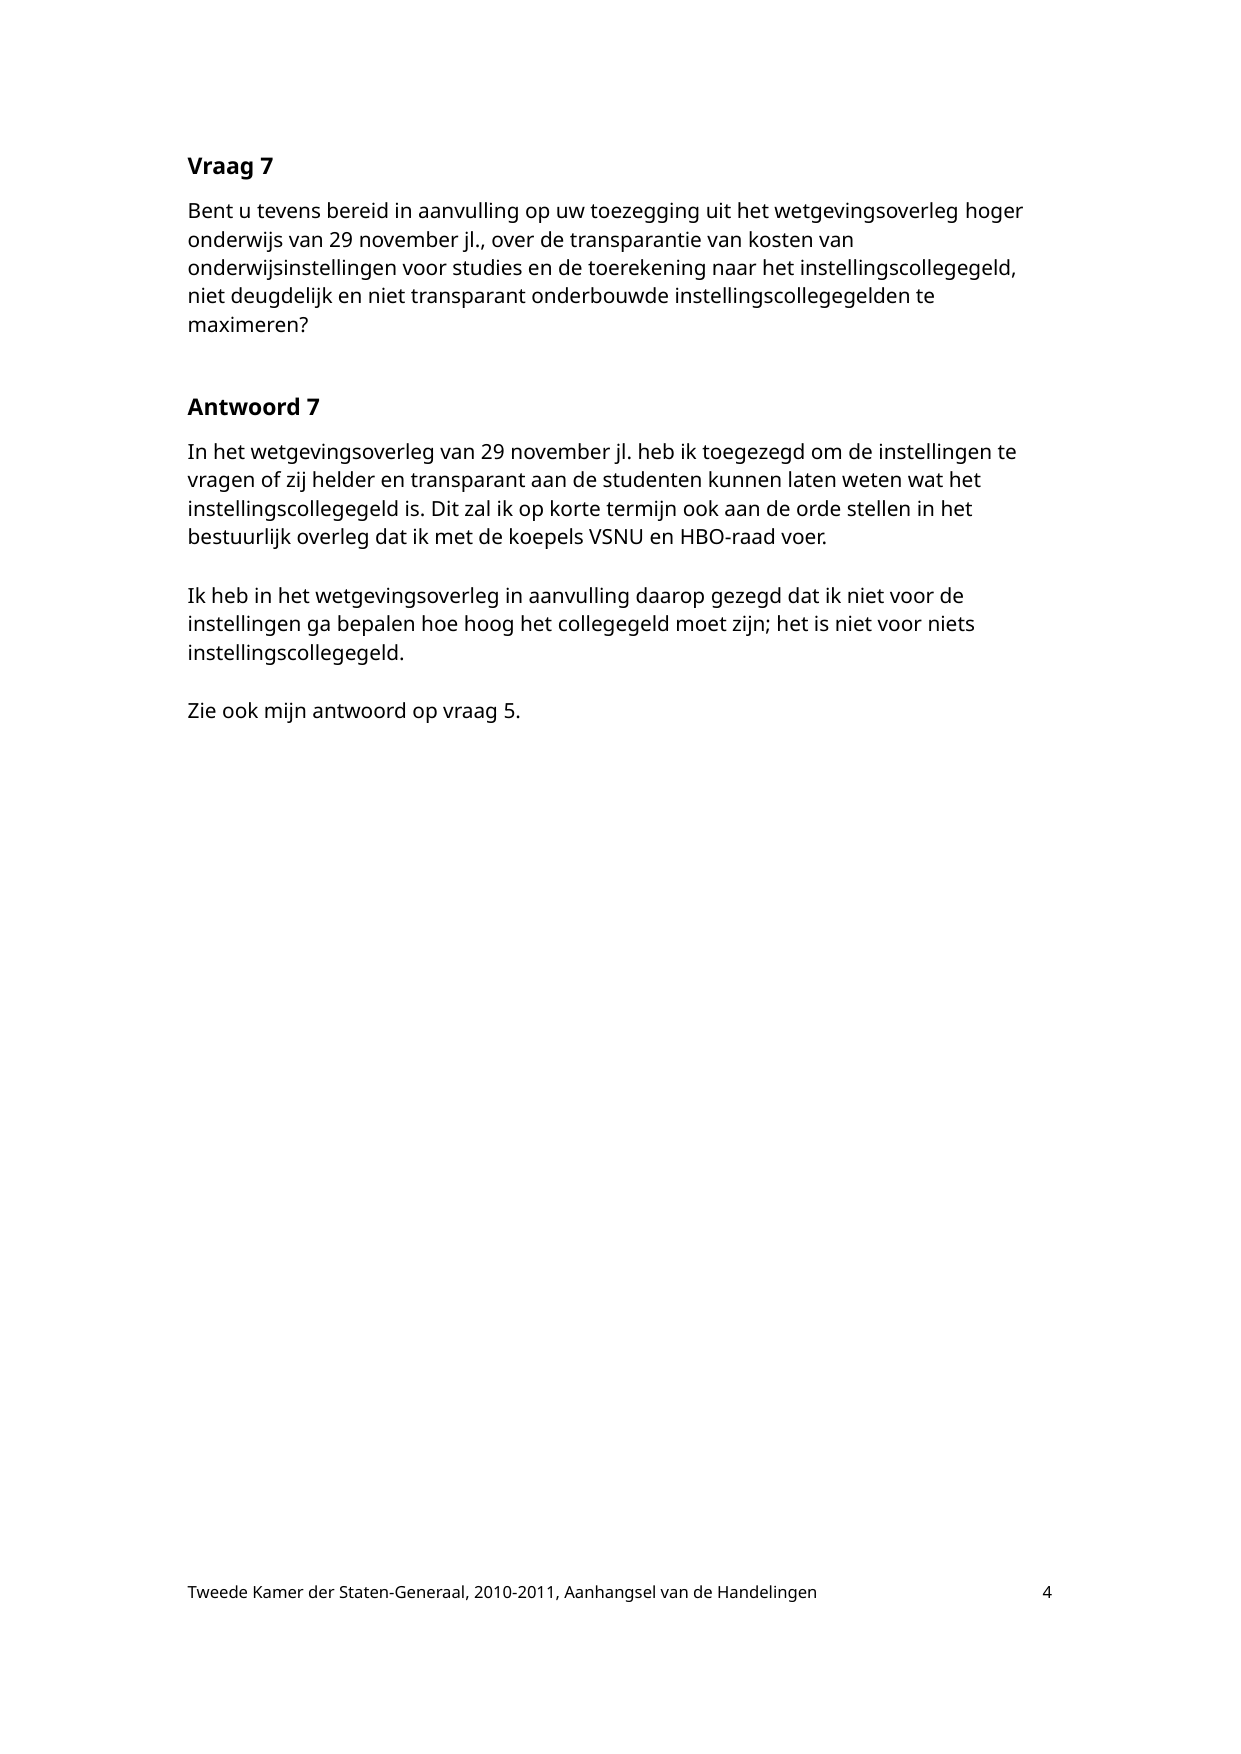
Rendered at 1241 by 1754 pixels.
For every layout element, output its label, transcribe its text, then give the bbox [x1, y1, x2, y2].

subtitle Vraag 7 [187, 150, 1053, 181]
text Bent u tevens bereid in aanvulling op uw toezegging uit het wetgevingsoverleg hoger onderwijs van 29 november jl., over de transparantie van kosten van onderwijsinstellingen voor studies en de toerekening naar het instellingscollegegeld, niet deugdelijk en niet transparant onderbouwde instellingscollegegelden te maximeren? [187, 196, 1053, 338]
subtitle Antwoord 7 [187, 391, 1053, 422]
text In het wetgevingsoverleg van 29 november jl. heb ik toegezegd om de instellingen te vragen of zij helder en transparant aan de studenten kunnen laten weten wat het instellingscollegegeld is. Dit zal ik op korte termijn ook aan de orde stellen in het bestuurlijk overleg dat ik met de koepels VSNU en HBO-raad voer. [187, 437, 1053, 551]
text Ik heb in het wetgevingsoverleg in aanvulling daarop gezegd dat ik niet voor de instellingen ga bepalen hoe hoog het collegegeld moet zijn; het is niet voor niets instellingscollegegeld. [187, 581, 1053, 666]
text Zie ook mijn antwoord op vraag 5. [187, 696, 1053, 725]
